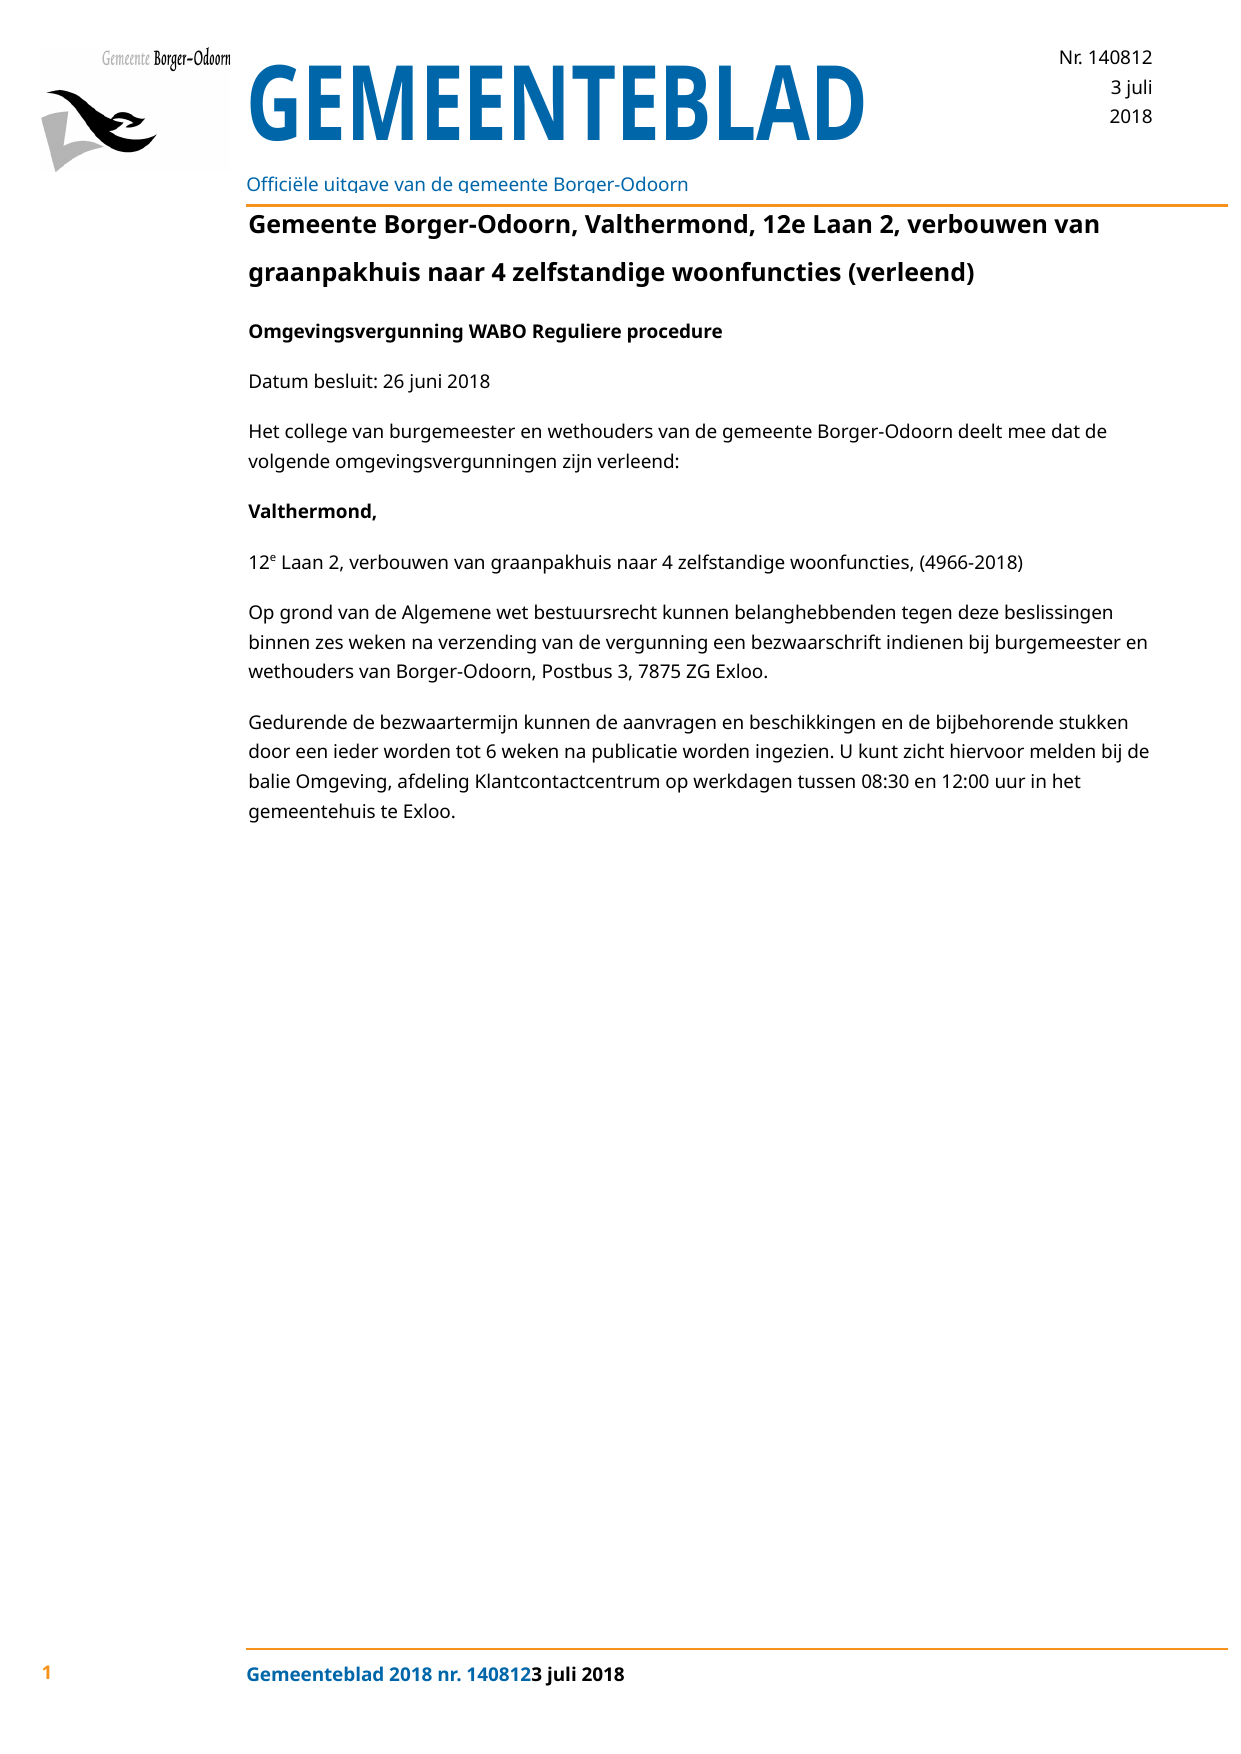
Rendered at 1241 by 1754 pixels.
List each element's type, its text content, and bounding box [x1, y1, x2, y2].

text 12e Laan 2, verbouwen van graanpakhuis naar 4 zelfstandige woonfuncties, (4966-2018) [248, 549, 1152, 575]
text Het college van burgemeester en wethouders van de gemeente Borger-Odoorn deelt mee dat de volgende omgevingsvergunningen zijn verleend: [248, 419, 1152, 474]
text Gedurende de bezwaartermijn kunnen de aanvragen en beschikkingen en de bijbehorende stukken door een ieder worden tot 6 weken na publicatie worden ingezien. U kunt zicht hiervoor melden bij de balie Omgeving, afdeling Klantcontactcentrum op werkdagen tussen 08:30 en 12:00 uur in het gemeentehuis te Exloo. [248, 709, 1152, 824]
text Op grond van de Algemene wet bestuursrecht kunnen belanghebbenden tegen deze beslissingen binnen zes weken na verzending van de vergunning een bezwaarschrift indienen bij burgemeester en wethouders van Borger-Odoorn, Postbus 3, 7875 ZG Exloo. [248, 599, 1152, 684]
text Omgevingsvergunning WABO Reguliere procedure [248, 318, 1152, 344]
text Datum besluit: 26 juni 2018 [248, 368, 1152, 394]
text Gemeente Borger-Odoorn, Valthermond, 12e Laan 2, verbouwen van graanpakhuis naar 4 zelfstandige woonfuncties (verleend) [248, 207, 1152, 288]
text Valthermond, [248, 499, 1152, 524]
picture [41, 47, 231, 172]
